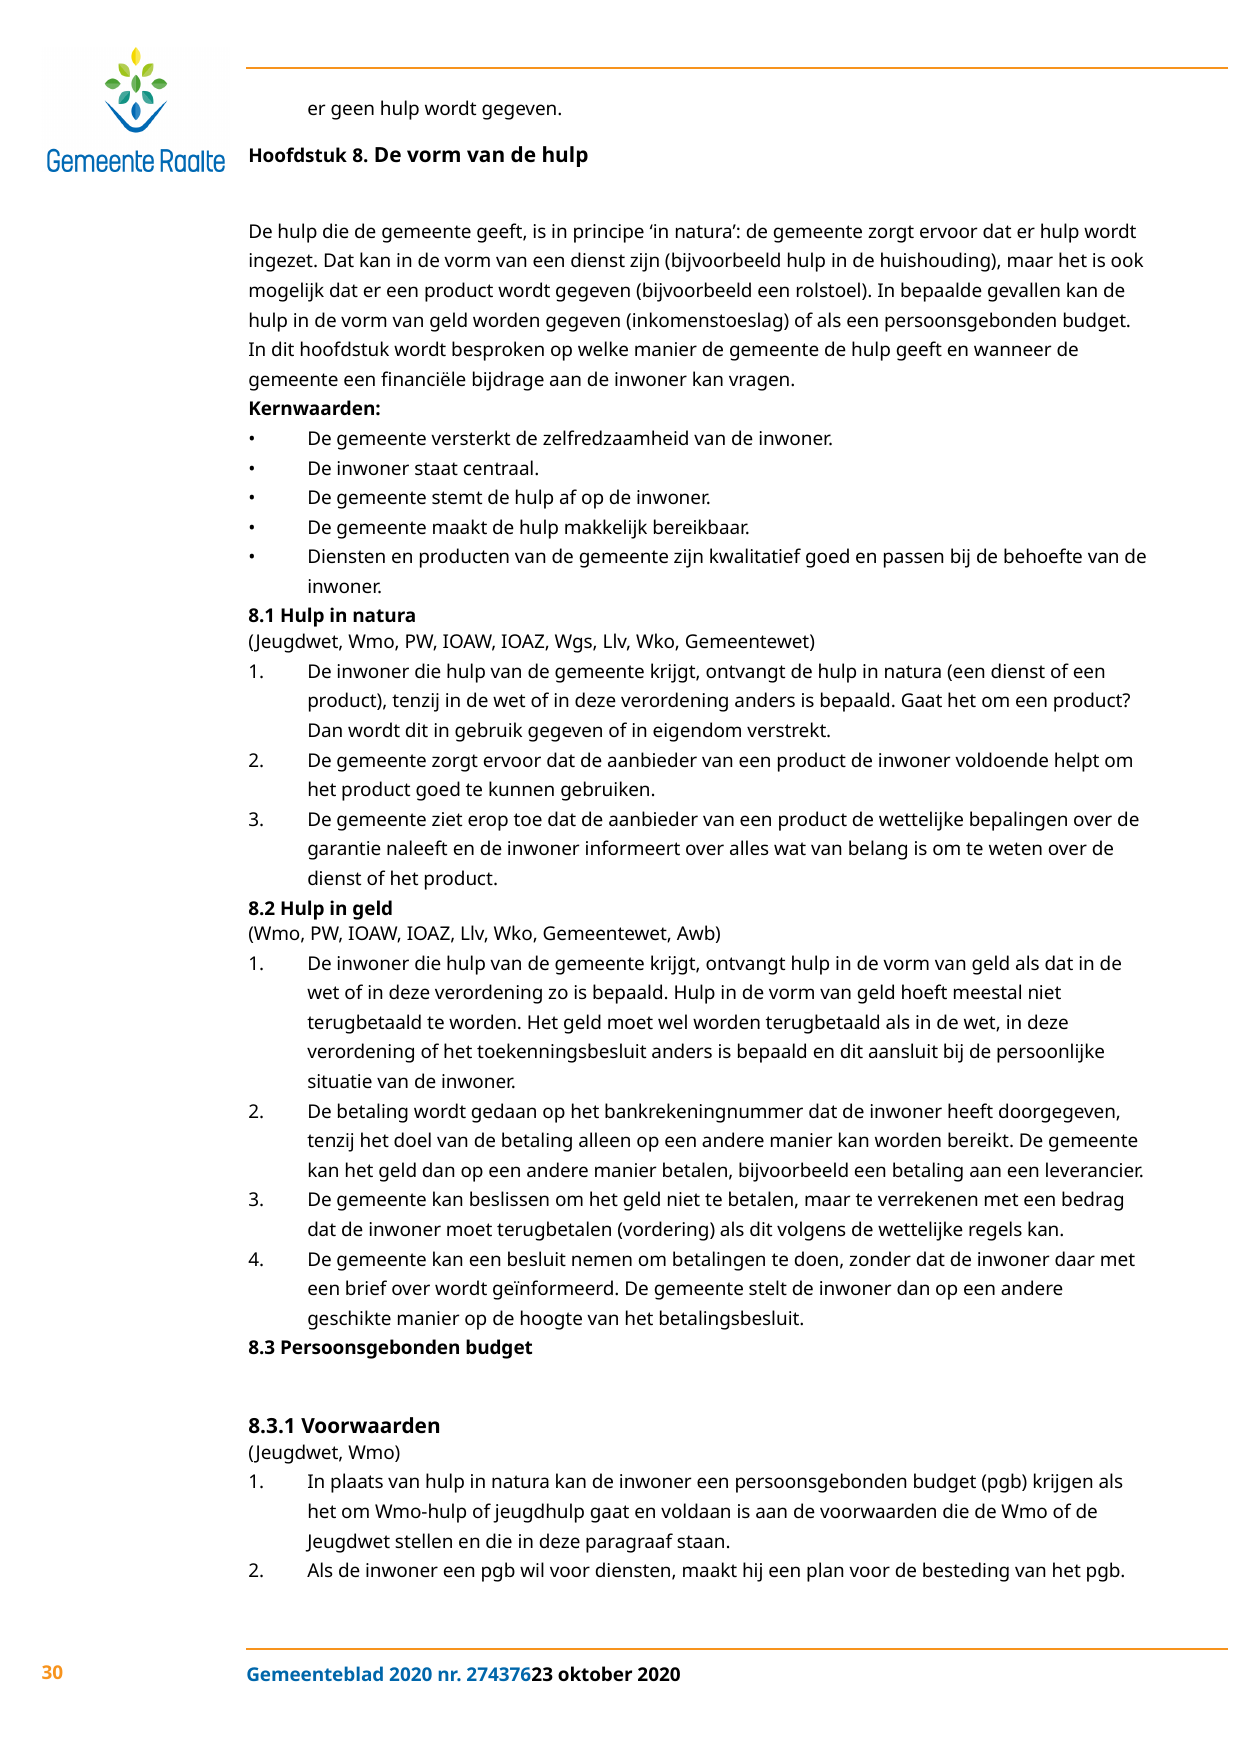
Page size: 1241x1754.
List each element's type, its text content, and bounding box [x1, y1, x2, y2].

text 8.3 Persoonsgebonden budget [248, 1334, 1152, 1360]
list De gemeente zorgt ervoor dat de aanbieder van een product de inwoner voldoende helpt om het product goed te kunnen gebruiken. [248, 747, 1152, 802]
text Kernwaarden: [248, 396, 1152, 421]
list De inwoner die hulp van de gemeente krijgt, ontvangt hulp in de vorm van geld als dat in de wet of in deze verordening zo is bepaald. Hulp in de vorm van geld hoeft meestal niet terugbetaald te worden. Het geld moet wel worden terugbetaald als in de wet, in deze verordening of het toekenningsbesluit anders is bepaald en dit aansluit bij de persoonlijke situatie van de inwoner. [248, 950, 1152, 1094]
text 8.3.1 Voorwaarden [248, 1411, 1152, 1439]
list De gemeente kan een besluit nemen om betalingen te doen, zonder dat de inwoner daar met een brief over wordt geïnformeerd. De gemeente stelt de inwoner dan op een andere geschikte manier op de hoogte van het betalingsbesluit. [248, 1246, 1152, 1331]
text (Jeugdwet, Wmo, PW, IOAW, IOAZ, Wgs, Llv, Wko, Gemeentewet) [248, 628, 1152, 654]
list In plaats van hulp in natura kan de inwoner een persoonsgebonden budget (pgb) krijgen als het om Wmo-hulp of jeugdhulp gaat en voldaan is aan de voorwaarden die de Wmo of de Jeugdwet stellen en die in deze paragraaf staan. [248, 1469, 1152, 1554]
text Hoofdstuk 8. De vorm van de hulp [248, 140, 1152, 169]
picture [41, 47, 231, 172]
list Als de inwoner een pgb wil voor diensten, maakt hij een plan voor de besteding van het pgb. [248, 1557, 1152, 1583]
text De hulp die de gemeente geeft, is in principe ‘in natura’: de gemeente zorgt ervoor dat er hulp wordt ingezet. Dat kan in de vorm van een dienst zijn (bijvoorbeeld hulp in de huishouding), maar het is ook mogelijk dat er een product wordt gegeven (bijvoorbeeld een rolstoel). In bepaalde gevallen kan de hulp in de vorm van geld worden gegeven (inkomenstoeslag) of als een persoonsgebonden budget. In dit hoofdstuk wordt besproken op welke manier de gemeente de hulp geeft en wanneer de gemeente een financiële bijdrage aan de inwoner kan vragen. [248, 218, 1152, 392]
list Diensten en producten van de gemeente zijn kwalitatief goed en passen bij de behoefte van de inwoner. [248, 543, 1152, 599]
list De gemeente maakt de hulp makkelijk bereikbaar. [248, 514, 1152, 540]
text (Jeugdwet, Wmo) [248, 1439, 1152, 1465]
list De gemeente versterkt de zelfredzaamheid van de inwoner. [248, 425, 1152, 451]
list De inwoner die hulp van de gemeente krijgt, ontvangt de hulp in natura (een dienst of een product), tenzij in de wet of in deze verordening anders is bepaald. Gaat het om een product? Dan wordt dit in gebruik gegeven of in eigendom verstrekt. [248, 658, 1152, 743]
list De gemeente kan beslissen om het geld niet te betalen, maar te verrekenen met een bedrag dat de inwoner moet terugbetalen (vordering) als dit volgens de wettelijke regels kan. [248, 1187, 1152, 1242]
text 8.1 Hulp in natura [248, 603, 1152, 628]
list De gemeente stemt de hulp af op de inwoner. [248, 484, 1152, 510]
text (Wmo, PW, IOAW, IOAZ, Llv, Wko, Gemeentewet, Awb) [248, 920, 1152, 946]
list De inwoner staat centraal. [248, 455, 1152, 481]
list er geen hulp wordt gegeven. [248, 95, 1152, 121]
list De gemeente ziet erop toe dat de aanbieder van een product de wettelijke bepalingen over de garantie naleeft en de inwoner informeert over alles wat van belang is om te weten over de dienst of het product. [248, 806, 1152, 891]
text 8.2 Hulp in geld [248, 895, 1152, 920]
list De betaling wordt gedaan op het bankrekeningnummer dat de inwoner heeft doorgegeven, tenzij het doel van de betaling alleen op een andere manier kan worden bereikt. De gemeente kan het geld dan op een andere manier betalen, bijvoorbeeld een betaling aan een leverancier. [248, 1098, 1152, 1183]
